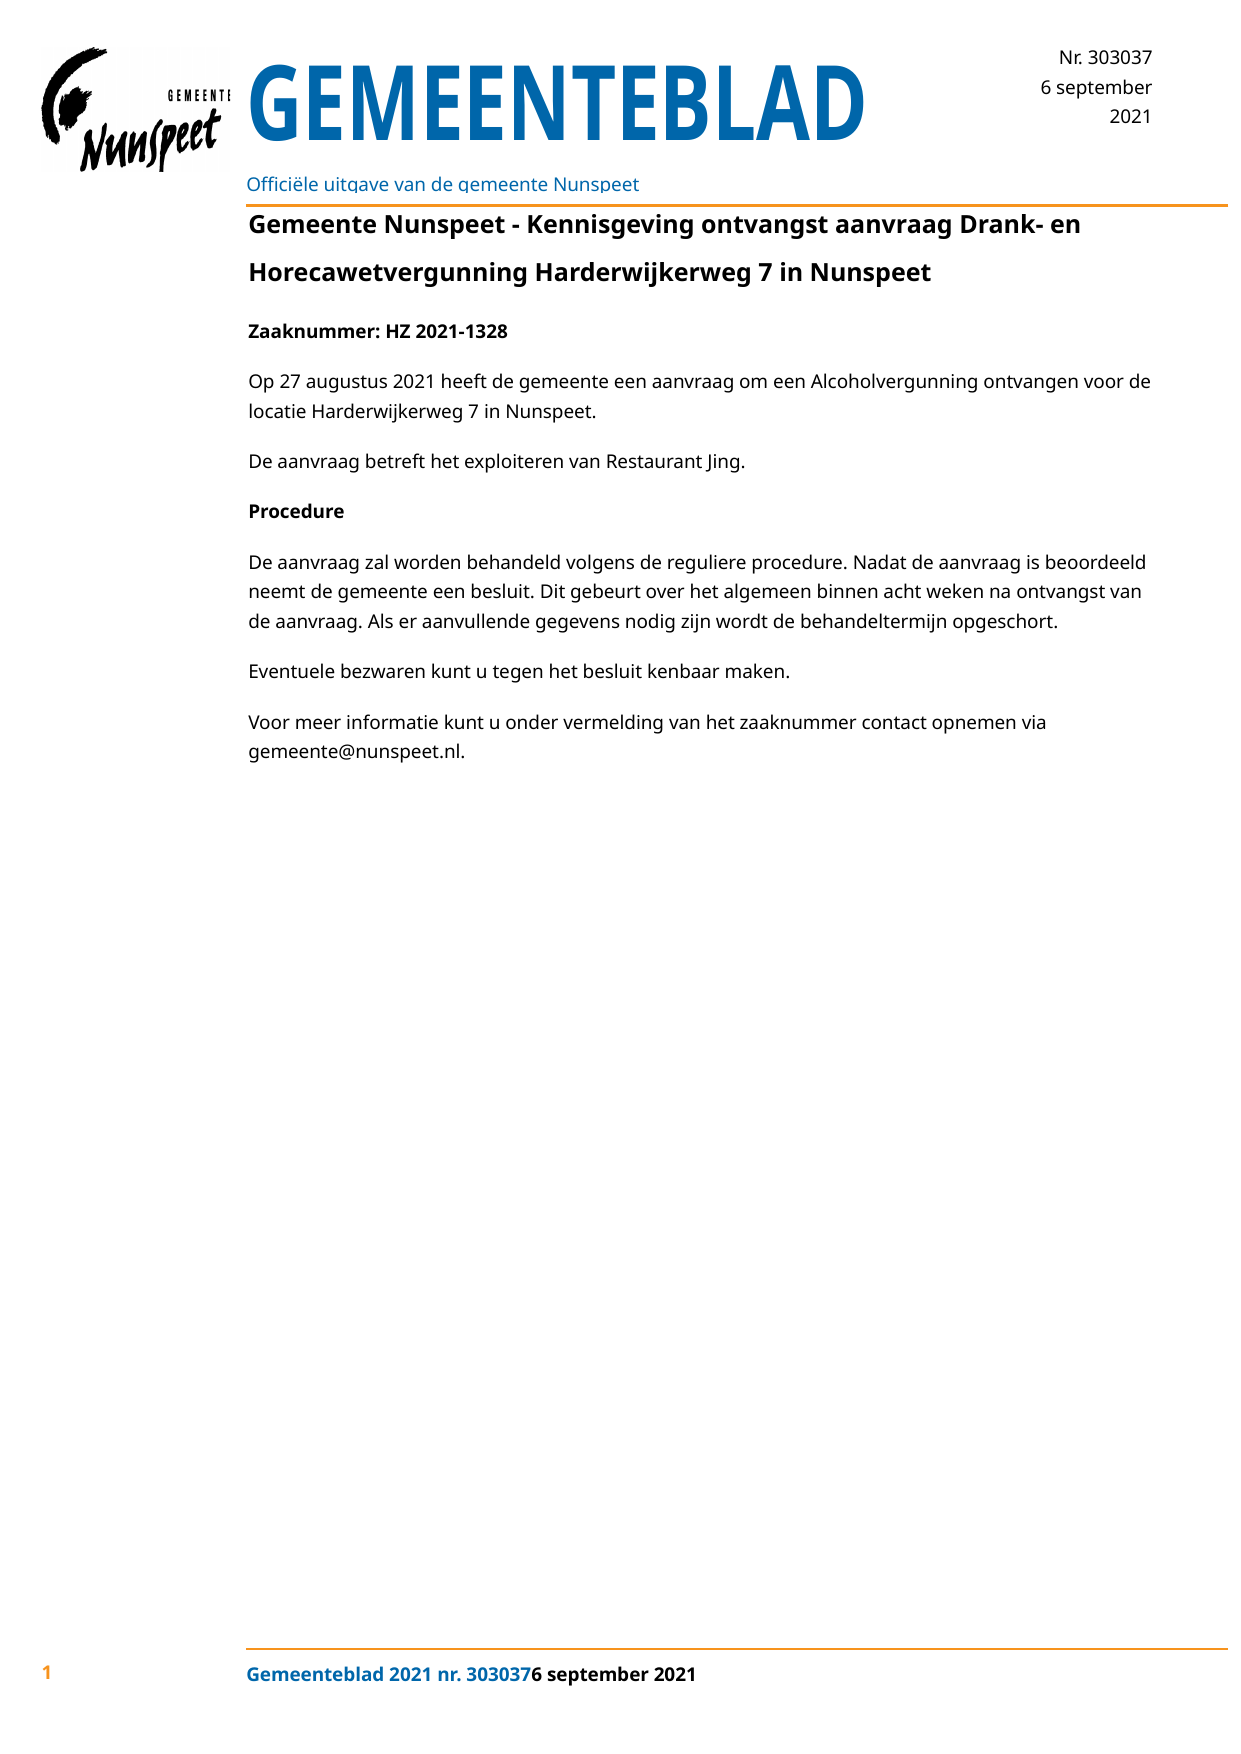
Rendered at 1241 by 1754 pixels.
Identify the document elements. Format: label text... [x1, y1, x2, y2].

text De aanvraag betreft het exploiteren van Restaurant Jing. [248, 448, 1152, 474]
text Zaaknummer: HZ 2021-1328 [248, 318, 1152, 344]
text De aanvraag zal worden behandeld volgens de reguliere procedure. Nadat de aanvraag is beoordeeld neemt de gemeente een besluit. Dit gebeurt over het algemeen binnen acht weken na ontvangst van de aanvraag. Als er aanvullende gegevens nodig zijn wordt de behandeltermijn opgeschort. [248, 549, 1152, 634]
text Eventuele bezwaren kunt u tegen het besluit kenbaar maken. [248, 659, 1152, 684]
text Gemeente Nunspeet - Kennisgeving ontvangst aanvraag Drank- en Horecawetvergunning Harderwijkerweg 7 in Nunspeet [248, 207, 1152, 288]
text Voor meer informatie kunt u onder vermelding van het zaaknummer contact opnemen via gemeente@nunspeet.nl. [248, 709, 1152, 764]
text Op 27 augustus 2021 heeft de gemeente een aanvraag om een Alcoholvergunning ontvangen voor de locatie Harderwijkerweg 7 in Nunspeet. [248, 368, 1152, 424]
text Procedure [248, 499, 1152, 524]
picture [41, 47, 231, 172]
